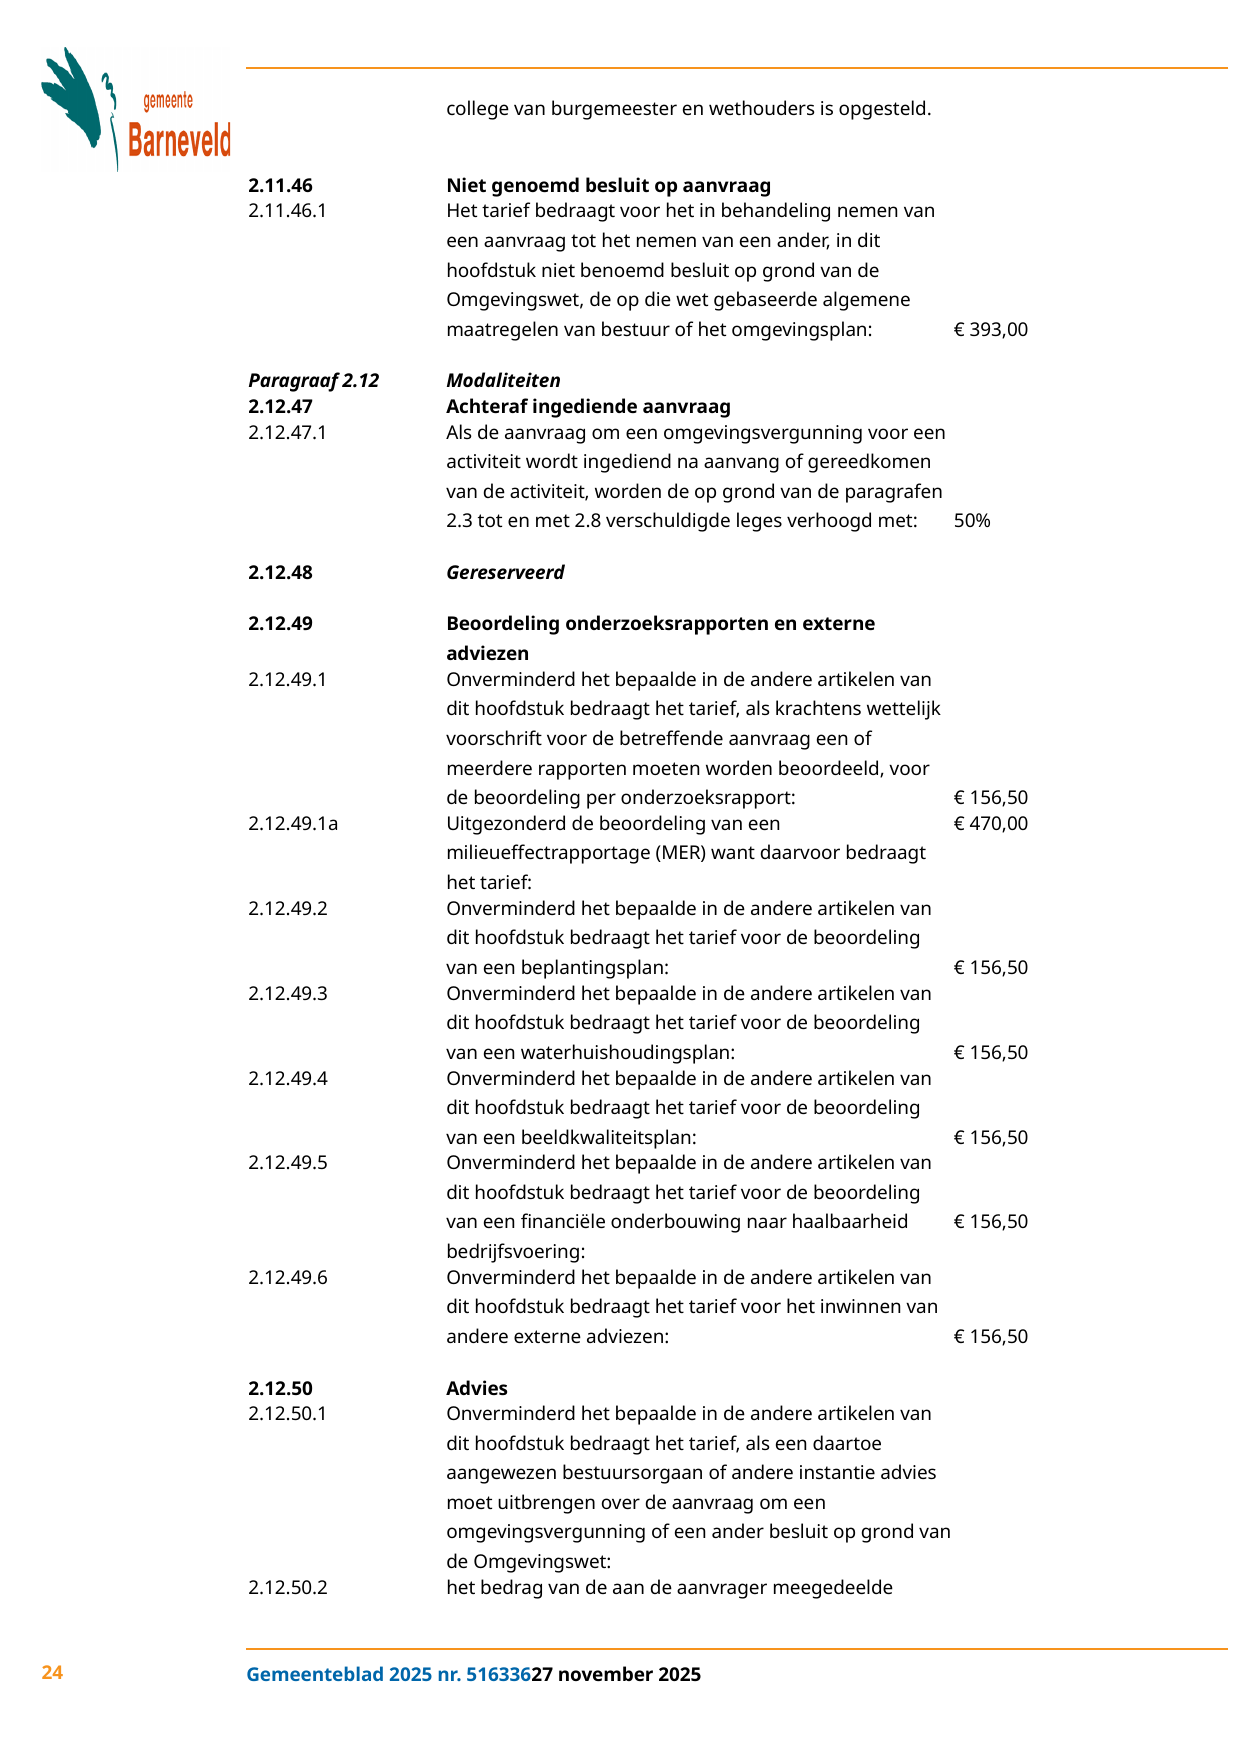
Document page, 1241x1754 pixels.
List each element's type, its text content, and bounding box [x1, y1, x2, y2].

table_cell [446, 534, 954, 559]
picture [41, 47, 231, 172]
table_cell Onverminderd het bepaalde in de andere artikelen van dit hoofdstuk bedraagt het tarief voor de beoordeling van een waterhuishoudingsplan: [446, 980, 954, 1065]
table_cell 2.12.48 [248, 559, 446, 585]
table_cell [954, 559, 1152, 585]
table_cell € 156,50 [954, 1065, 1152, 1149]
table_cell Onverminderd het bepaalde in de andere artikelen van dit hoofdstuk bedraagt het tarief voor het inwinnen van andere externe adviezen: [446, 1264, 954, 1349]
table_cell Onverminderd het bepaalde in de andere artikelen van dit hoofdstuk bedraagt het tarief voor de beoordeling van een financiële onderbouwing naar haalbaarheid bedrijfsvoering: [446, 1150, 954, 1264]
table_cell Niet genoemd besluit op aanvraag [446, 172, 954, 198]
table_cell [954, 1400, 1152, 1574]
table_cell 2.11.46.1 [248, 198, 446, 342]
table_cell [954, 611, 1152, 666]
table_cell [446, 585, 954, 611]
table_cell Onverminderd het bepaalde in de andere artikelen van dit hoofdstuk bedraagt het tarief, als een daartoe aangewezen bestuursorgaan of andere instantie advies moet uitbrengen over de aanvraag om een omgevingsvergunning of een ander besluit op grond van de Omgevingswet: [446, 1400, 954, 1574]
table_cell [954, 1349, 1152, 1375]
table_cell Paragraaf 2.12 [248, 368, 446, 393]
table_cell € 156,50 [954, 666, 1152, 810]
table_cell Advies [446, 1375, 954, 1400]
table_cell [954, 121, 1152, 146]
table_cell € 470,00 [954, 810, 1152, 895]
table_cell € 156,50 [954, 1264, 1152, 1349]
table_cell 2.12.49 [248, 611, 446, 666]
table_cell [954, 95, 1152, 121]
table_cell [954, 534, 1152, 559]
table_cell 50% [954, 419, 1152, 533]
table_cell € 156,50 [954, 895, 1152, 980]
table_cell 2.12.49.1 [248, 666, 446, 810]
table_cell 2.12.50 [248, 1375, 446, 1400]
table_cell Modaliteiten [446, 368, 954, 393]
table_cell [446, 1349, 954, 1375]
table_cell het bedrag van de aan de aanvrager meegedeelde [446, 1574, 954, 1600]
table_cell Als de aanvraag om een omgevingsvergunning voor een activiteit wordt ingediend na aanvang of gereedkomen van de activiteit, worden de op grond van de paragrafen 2.3 tot en met 2.8 verschuldigde leges verhoogd met: [446, 419, 954, 533]
table_cell college van burgemeester en wethouders is opgesteld. [446, 95, 954, 121]
table_cell € 156,50 [954, 1150, 1152, 1264]
table_cell 2.12.49.1a [248, 810, 446, 895]
table_cell [446, 146, 954, 172]
table_cell 2.12.47 [248, 393, 446, 419]
table_cell Beoordeling onderzoeksrapporten en externe adviezen [446, 611, 954, 666]
table_cell [954, 393, 1152, 419]
table_cell [248, 342, 446, 367]
table_cell [446, 342, 954, 367]
table_cell 2.12.47.1 [248, 419, 446, 533]
table_cell Achteraf ingediende aanvraag [446, 393, 954, 419]
table_cell [954, 342, 1152, 367]
table_cell 2.12.49.2 [248, 895, 446, 980]
table_cell Onverminderd het bepaalde in de andere artikelen van dit hoofdstuk bedraagt het tarief voor de beoordeling van een beeldkwaliteitsplan: [446, 1065, 954, 1149]
table_cell [248, 585, 446, 611]
table_cell [248, 534, 446, 559]
table_cell [248, 121, 446, 146]
table_cell 2.12.49.6 [248, 1264, 446, 1349]
table_cell [248, 95, 446, 121]
table_cell € 393,00 [954, 198, 1152, 342]
table_cell Gereserveerd [446, 559, 954, 585]
table_cell 2.12.50.1 [248, 1400, 446, 1574]
table_cell Het tarief bedraagt voor het in behandeling nemen van een aanvraag tot het nemen van een ander, in dit hoofdstuk niet benoemd besluit op grond van de Omgevingswet, de op die wet gebaseerde algemene maatregelen van bestuur of het omgevingsplan: [446, 198, 954, 342]
table_cell [954, 1375, 1152, 1400]
table_cell [954, 585, 1152, 611]
table_cell [954, 368, 1152, 393]
table_cell [248, 146, 446, 172]
table_cell [446, 121, 954, 146]
table_cell 2.12.50.2 [248, 1574, 446, 1600]
table_cell [954, 1574, 1152, 1600]
table_cell 2.12.49.5 [248, 1150, 446, 1264]
table_cell [954, 172, 1152, 198]
table_cell [248, 1349, 446, 1375]
table_cell Onverminderd het bepaalde in de andere artikelen van dit hoofdstuk bedraagt het tarief voor de beoordeling van een beplantingsplan: [446, 895, 954, 980]
table_cell 2.12.49.3 [248, 980, 446, 1065]
table_cell 2.11.46 [248, 172, 446, 198]
table_cell € 156,50 [954, 980, 1152, 1065]
table_cell Uitgezonderd de beoordeling van een milieueffectrapportage (MER) want daarvoor bedraagt het tarief: [446, 810, 954, 895]
table_cell Onverminderd het bepaalde in de andere artikelen van dit hoofdstuk bedraagt het tarief, als krachtens wettelijk voorschrift voor de betreffende aanvraag een of meerdere rapporten moeten worden beoordeeld, voor de beoordeling per onderzoeksrapport: [446, 666, 954, 810]
table_cell [954, 146, 1152, 172]
table_cell 2.12.49.4 [248, 1065, 446, 1149]
